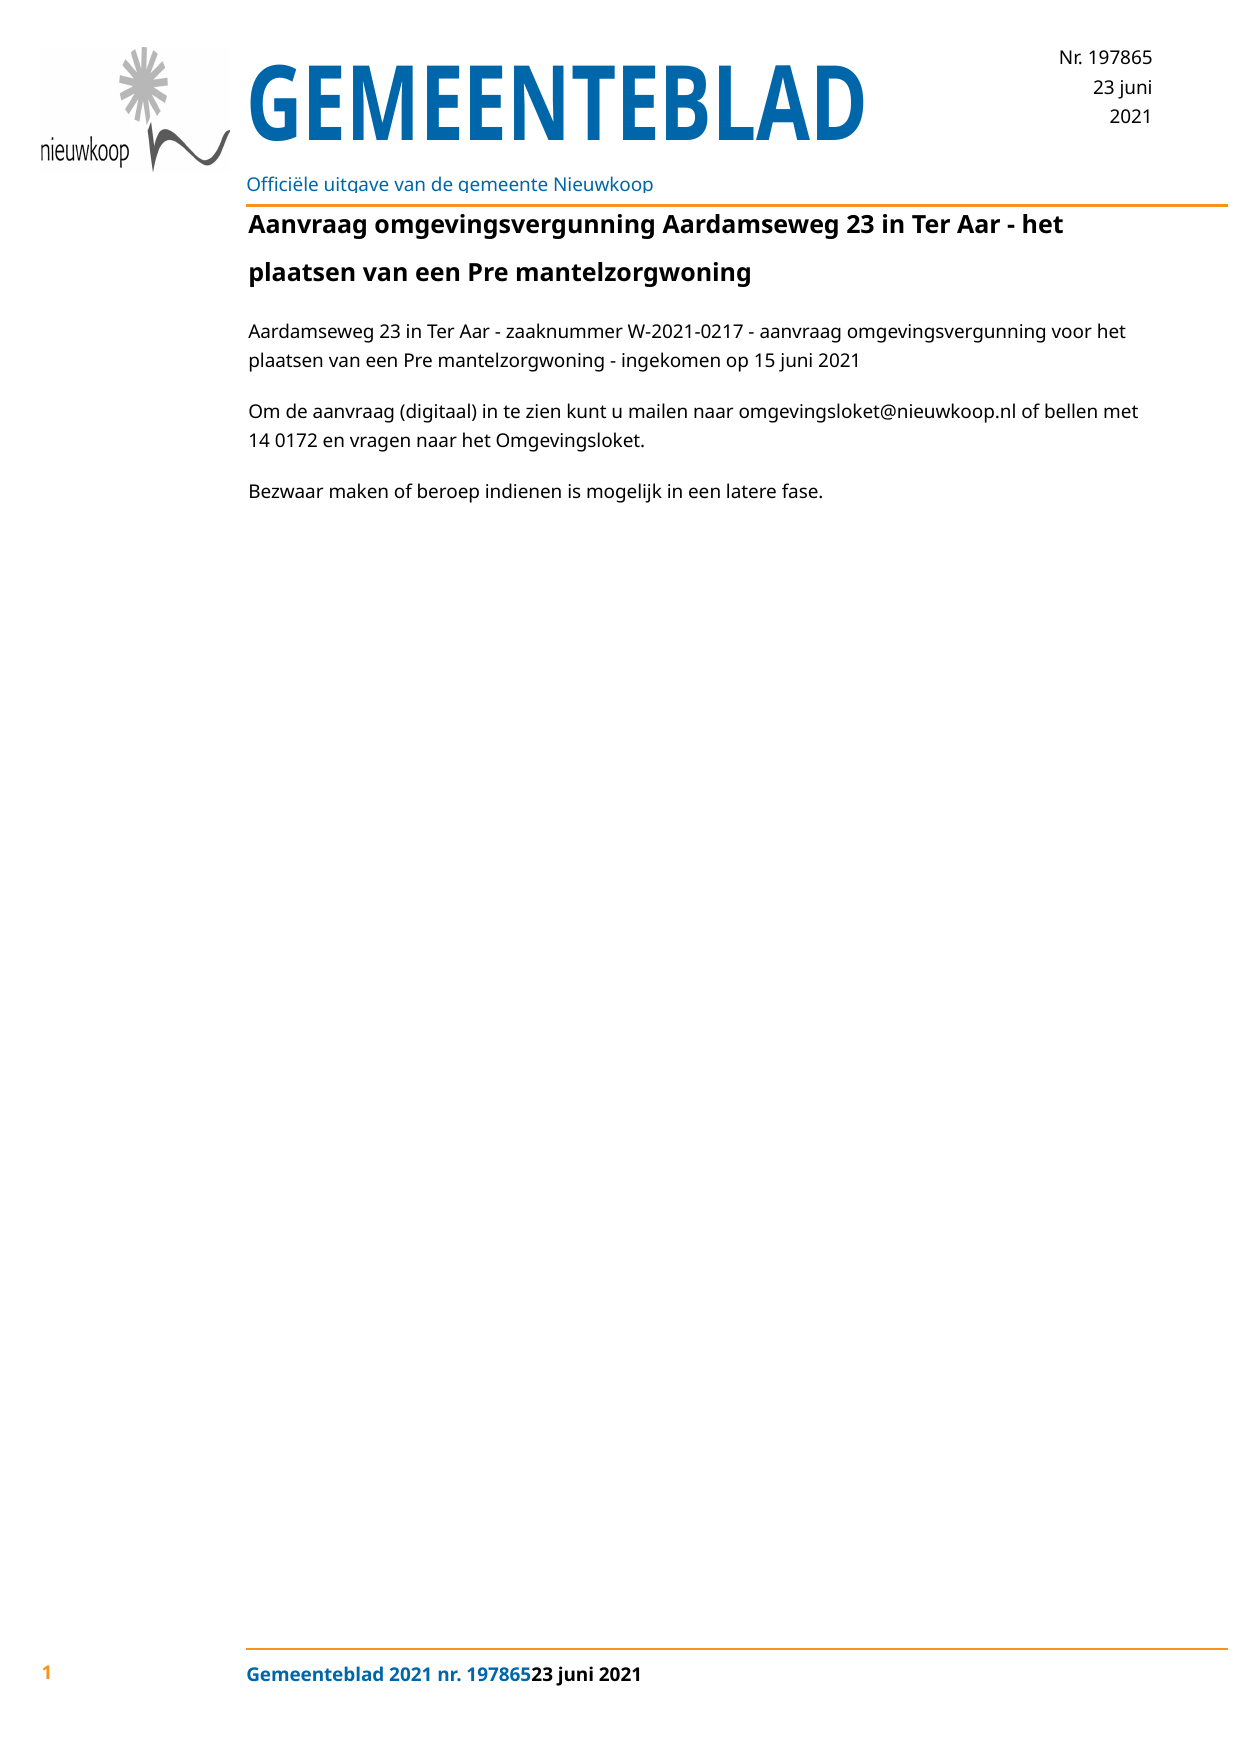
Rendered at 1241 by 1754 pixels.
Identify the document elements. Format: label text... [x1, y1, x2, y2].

text Aardamseweg 23 in Ter Aar - zaaknummer W-2021-0217 - aanvraag omgevingsvergunning voor het plaatsen van een Pre mantelzorgwoning - ingekomen op 15 juni 2021 [248, 318, 1152, 373]
text Om de aanvraag (digitaal) in te zien kunt u mailen naar omgevingsloket@nieuwkoop.nl of bellen met 14 0172 en vragen naar het Omgevingsloket. [248, 398, 1152, 453]
picture [41, 47, 231, 172]
text Bezwaar maken of beroep indienen is mogelijk in een latere fase. [248, 478, 1152, 504]
text Aanvraag omgevingsvergunning Aardamseweg 23 in Ter Aar - het plaatsen van een Pre mantelzorgwoning [248, 207, 1152, 288]
